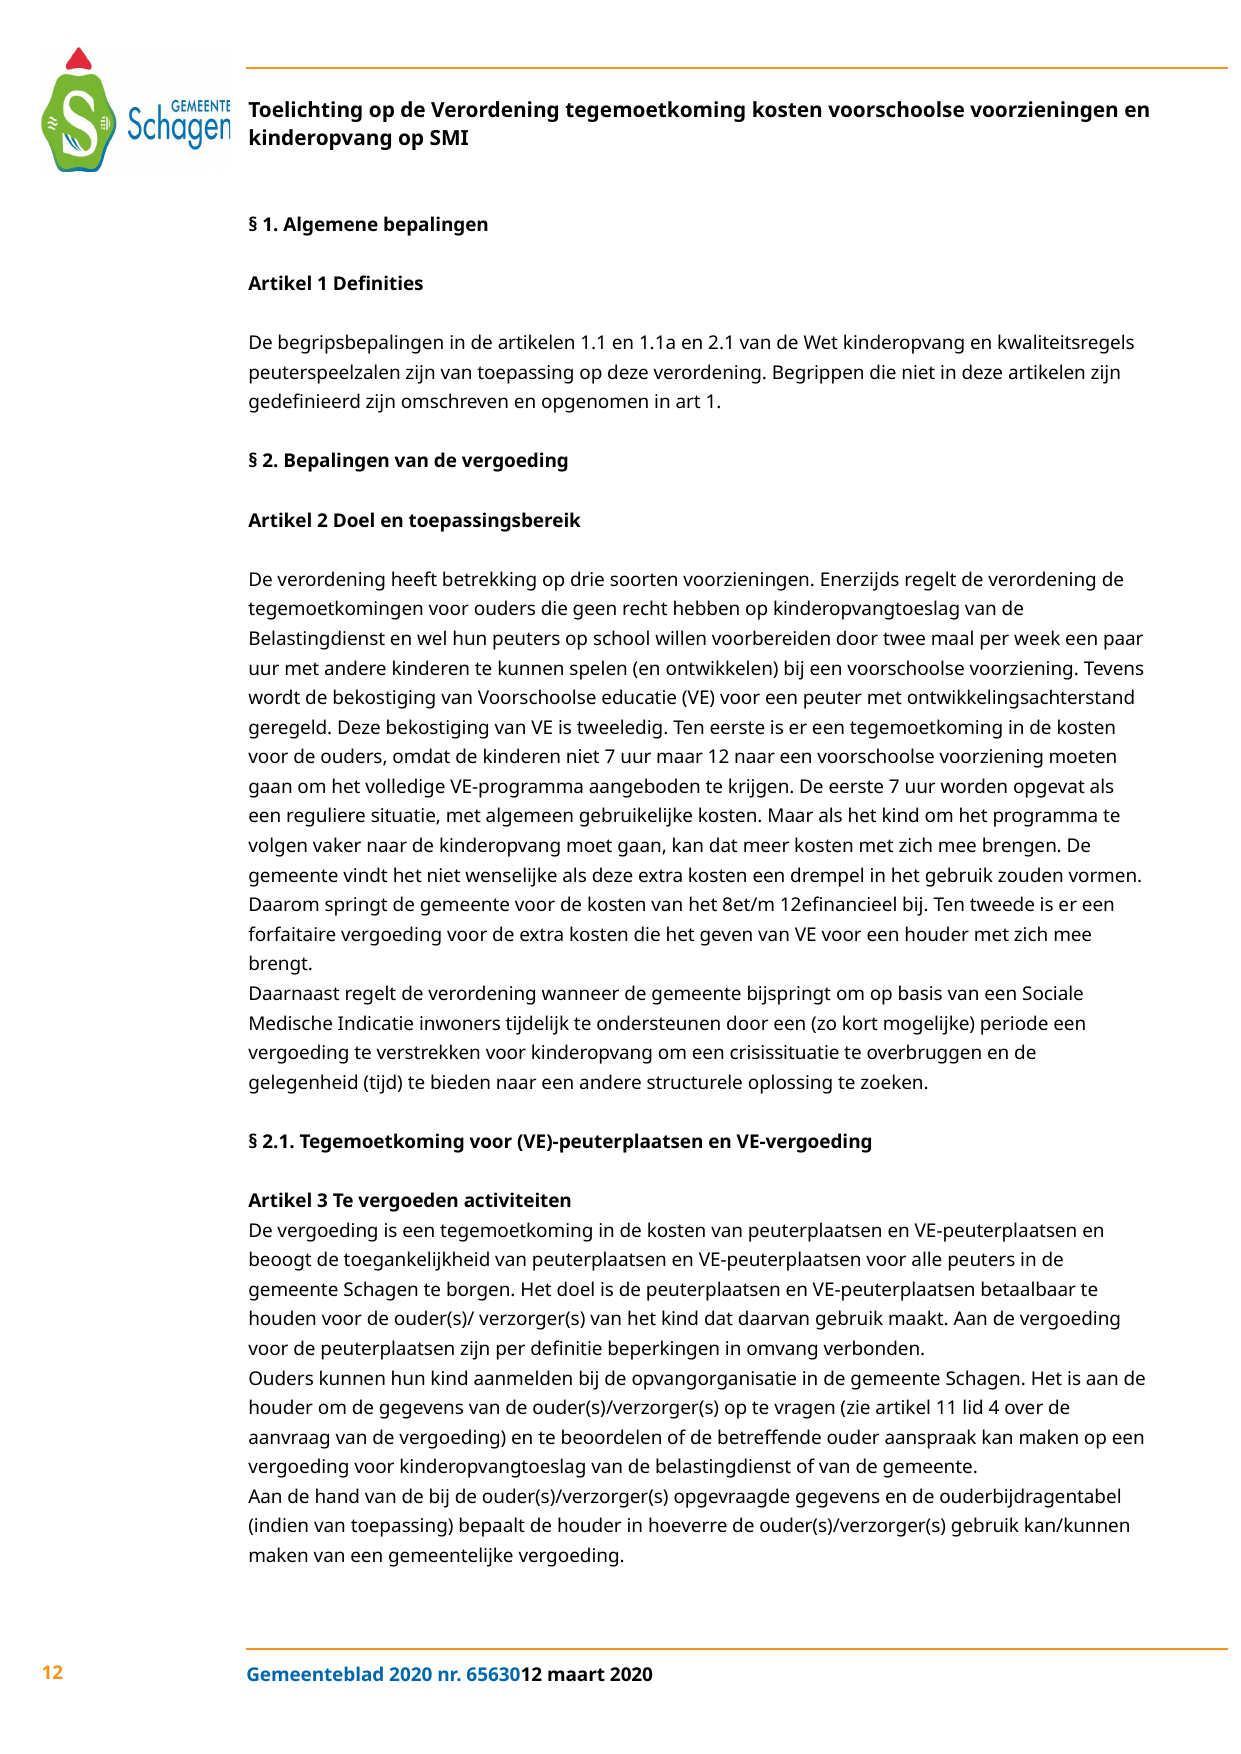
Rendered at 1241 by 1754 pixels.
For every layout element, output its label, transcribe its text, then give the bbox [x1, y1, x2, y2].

picture [41, 47, 231, 172]
text § 1. Algemene bepalingen [248, 211, 1152, 237]
text § 2.1. Tegemoetkoming voor (VE)-peuterplaatsen en VE-vergoeding [248, 1128, 1152, 1154]
text Aan de hand van de bij de ouder(s)/verzorger(s) opgevraagde gegevens en de ouderbijdragentabel (indien van toepassing) bepaalt de houder in hoeverre de ouder(s)/verzorger(s) gebruik kan/kunnen maken van een gemeentelijke vergoeding. [248, 1483, 1152, 1568]
text De begripsbepalingen in de artikelen 1.1 en 1.1a en 2.1 van de Wet kinderopvang en kwaliteitsregels peuterspeelzalen zijn van toepassing op deze verordening. Begrippen die niet in deze artikelen zijn gedefinieerd zijn omschreven en opgenomen in art 1. [248, 329, 1152, 414]
text Ouders kunnen hun kind aanmelden bij de opvangorganisatie in de gemeente Schagen. Het is aan de houder om de gegevens van de ouder(s)/verzorger(s) op te vragen (zie artikel 11 lid 4 over de aanvraag van de vergoeding) en te beoordelen of de betreffende ouder aanspraak kan maken op een vergoeding voor kinderopvangtoeslag van de belastingdienst of van de gemeente. [248, 1365, 1152, 1479]
text Toelichting op de Verordening tegemoetkoming kosten voorschoolse voorzieningen en kinderopvang op SMI [248, 95, 1152, 152]
text De vergoeding is een tegemoetkoming in de kosten van peuterplaatsen en VE-peuterplaatsen en beoogt de toegankelijkheid van peuterplaatsen en VE-peuterplaatsen voor alle peuters in de gemeente Schagen te borgen. Het doel is de peuterplaatsen en VE-peuterplaatsen betaalbaar te houden voor de ouder(s)/ verzorger(s) van het kind dat daarvan gebruik maakt. Aan de vergoeding voor de peuterplaatsen zijn per definitie beperkingen in omvang verbonden. [248, 1217, 1152, 1361]
text Artikel 1 Definities [248, 270, 1152, 296]
text § 2. Bepalingen van de vergoeding [248, 448, 1152, 473]
text De verordening heeft betrekking op drie soorten voorzieningen. Enerzijds regelt de verordening de tegemoetkomingen voor ouders die geen recht hebben op kinderopvangtoeslag van de Belastingdienst en wel hun peuters op school willen voorbereiden door twee maal per week een paar uur met andere kinderen te kunnen spelen (en ontwikkelen) bij een voorschoolse voorziening. Tevens wordt de bekostiging van Voorschoolse educatie (VE) voor een peuter met ontwikkelingsachterstand geregeld. Deze bekostiging van VE is tweeledig. Ten eerste is er een tegemoetkoming in de kosten voor de ouders, omdat de kinderen niet 7 uur maar 12 naar een voorschoolse voorziening moeten gaan om het volledige VE-programma aangeboden te krijgen. De eerste 7 uur worden opgevat als een reguliere situatie, met algemeen gebruikelijke kosten. Maar als het kind om het programma te volgen vaker naar de kinderopvang moet gaan, kan dat meer kosten met zich mee brengen. De gemeente vindt het niet wenselijke als deze extra kosten een drempel in het gebruik zouden vormen. Daarom springt de gemeente voor de kosten van het 8et/m 12efinancieel bij. Ten tweede is er een forfaitaire vergoeding voor de extra kosten die het geven van VE voor een houder met zich mee brengt. [248, 566, 1152, 976]
text Artikel 2 Doel en toepassingsbereik [248, 507, 1152, 532]
text Daarnaast regelt de verordening wanneer de gemeente bijspringt om op basis van een Sociale Medische Indicatie inwoners tijdelijk te ondersteunen door een (zo kort mogelijke) periode een vergoeding te verstrekken voor kinderopvang om een crisissituatie te overbruggen en de gelegenheid (tijd) te bieden naar een andere structurele oplossing te zoeken. [248, 980, 1152, 1094]
text Artikel 3 Te vergoeden activiteiten [248, 1187, 1152, 1213]
